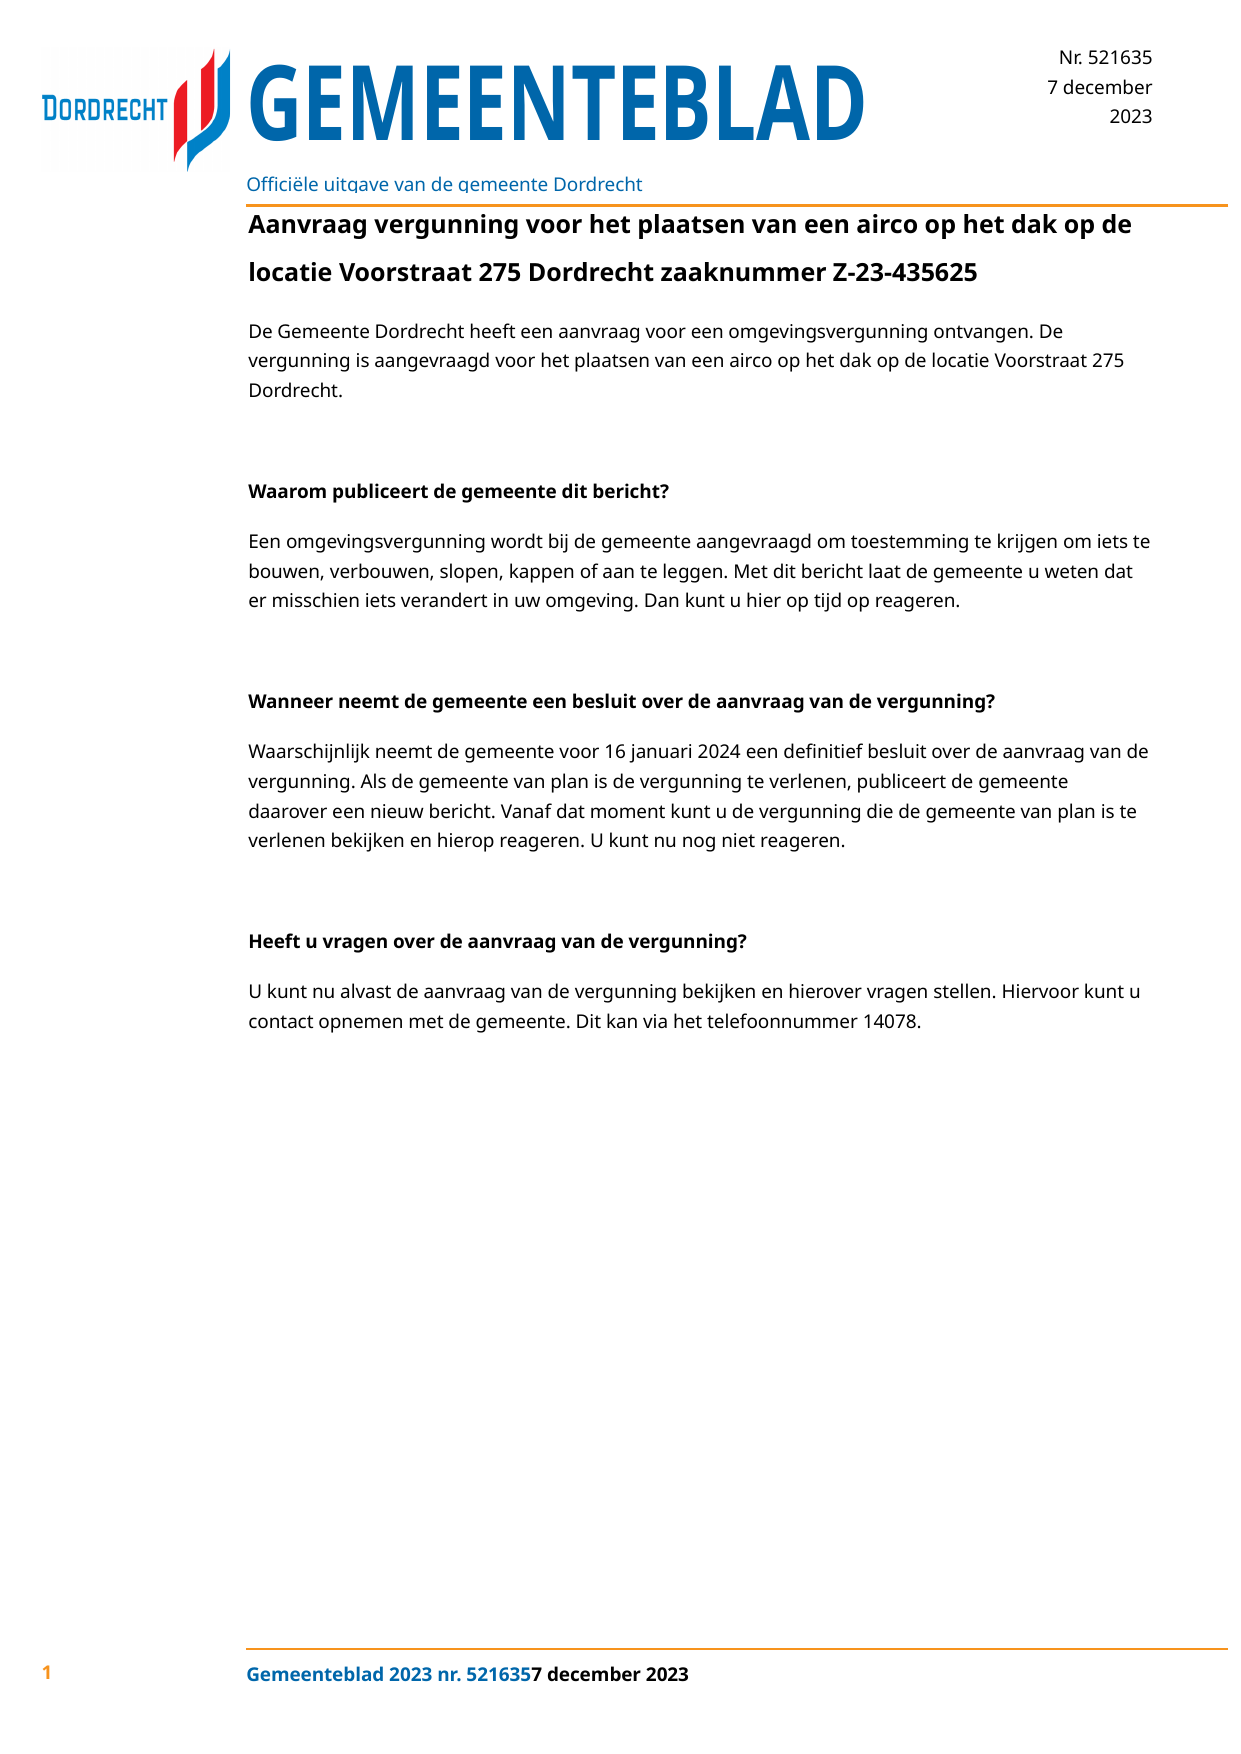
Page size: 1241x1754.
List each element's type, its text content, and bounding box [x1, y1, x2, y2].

text Waarom publiceert de gemeente dit bericht? [248, 478, 1152, 504]
text U kunt nu alvast de aanvraag van de vergunning bekijken en hierover vragen stellen. Hiervoor kunt u contact opnemen met de gemeente. Dit kan via het telefoonnummer 14078. [248, 979, 1152, 1034]
text Heeft u vragen over de aanvraag van de vergunning? [248, 928, 1152, 954]
picture [41, 47, 231, 172]
text Aanvraag vergunning voor het plaatsen van een airco op het dak op de locatie Voorstraat 275 Dordrecht zaaknummer Z-23-435625 [248, 207, 1152, 288]
text Een omgevingsvergunning wordt bij de gemeente aangevraagd om toestemming te krijgen om iets te bouwen, verbouwen, slopen, kappen of aan te leggen. Met dit bericht laat de gemeente u weten dat er misschien iets verandert in uw omgeving. Dan kunt u hier op tijd op reageren. [248, 528, 1152, 613]
text Waarschijnlijk neemt de gemeente voor 16 januari 2024 een definitief besluit over de aanvraag van de vergunning. Als de gemeente van plan is de vergunning te verlenen, publiceert de gemeente daarover een nieuw bericht. Vanaf dat moment kunt u de vergunning die de gemeente van plan is te verlenen bekijken en hierop reageren. U kunt nu nog niet reageren. [248, 739, 1152, 853]
text De Gemeente Dordrecht heeft een aanvraag voor een omgevingsvergunning ontvangen. De vergunning is aangevraagd voor het plaatsen van een airco op het dak op de locatie Voorstraat 275 Dordrecht. [248, 318, 1152, 403]
text Wanneer neemt de gemeente een besluit over de aanvraag van de vergunning? [248, 688, 1152, 714]
